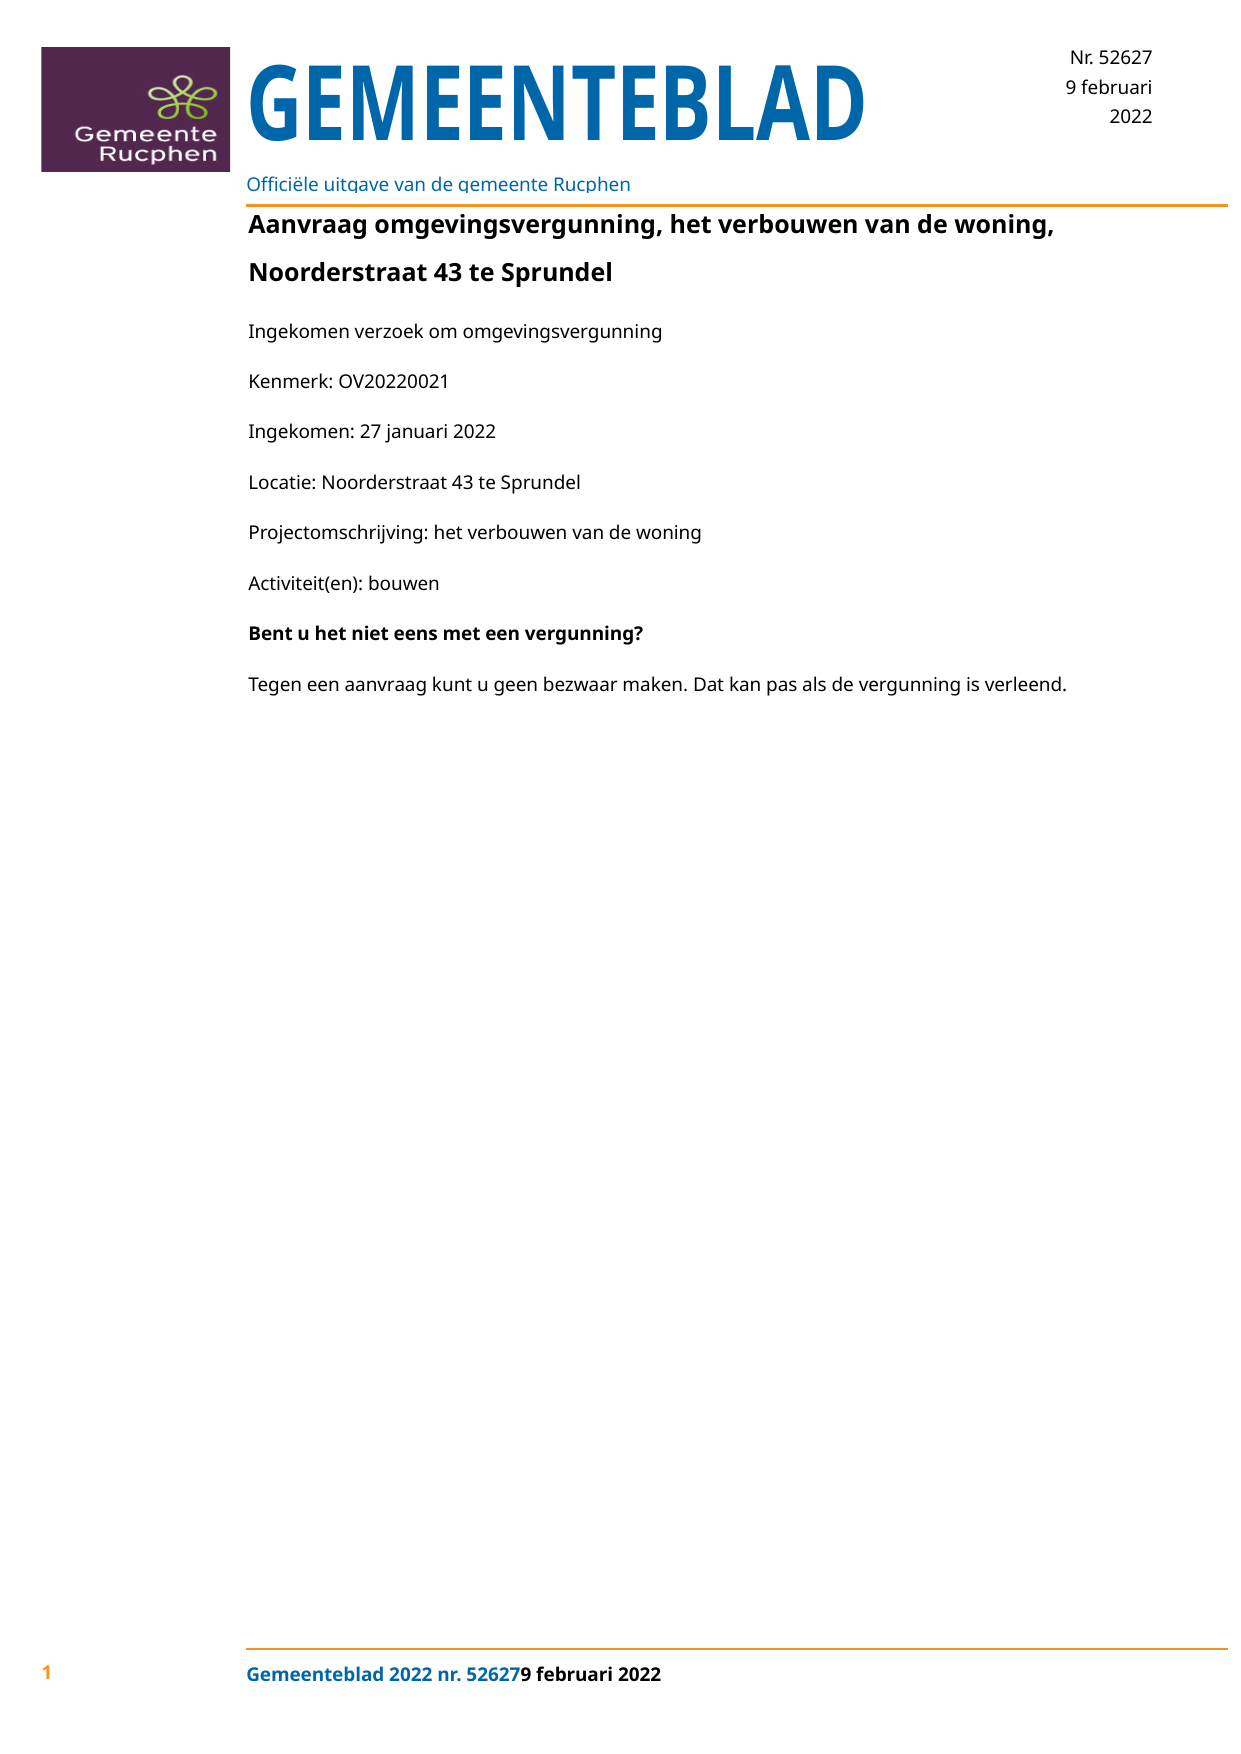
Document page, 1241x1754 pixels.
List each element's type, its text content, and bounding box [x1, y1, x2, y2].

text Projectomschrijving: het verbouwen van de woning [248, 519, 1152, 545]
text Bent u het niet eens met een vergunning? [248, 620, 1152, 646]
text Tegen een aanvraag kunt u geen bezwaar maken. Dat kan pas als de vergunning is verleend. [248, 671, 1152, 697]
text Ingekomen: 27 januari 2022 [248, 419, 1152, 444]
text Kenmerk: OV20220021 [248, 368, 1152, 394]
picture [41, 47, 231, 172]
text Ingekomen verzoek om omgevingsvergunning [248, 318, 1152, 344]
text Activiteit(en): bouwen [248, 570, 1152, 596]
text Locatie: Noorderstraat 43 te Sprundel [248, 469, 1152, 495]
text Aanvraag omgevingsvergunning, het verbouwen van de woning, Noorderstraat 43 te Sprundel [248, 207, 1152, 288]
